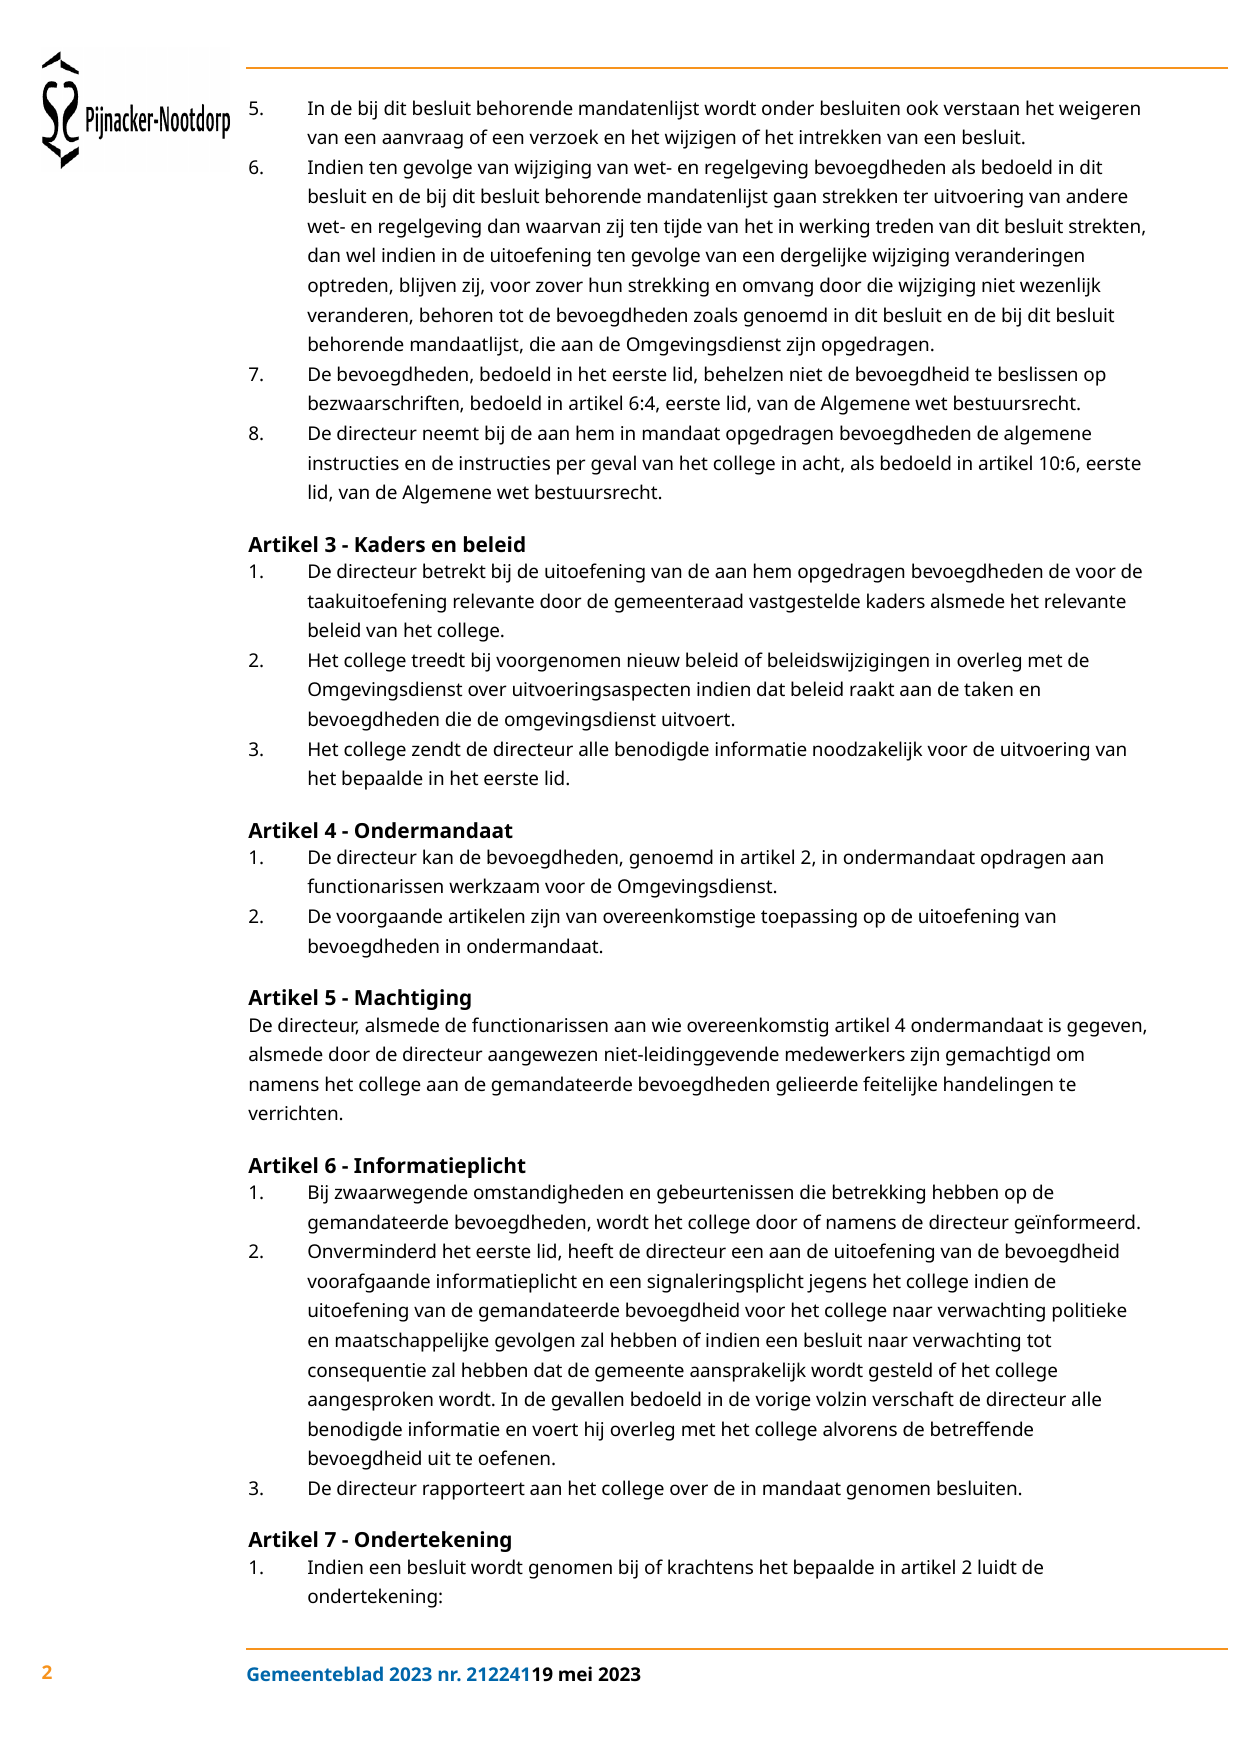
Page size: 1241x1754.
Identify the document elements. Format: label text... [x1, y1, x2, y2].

list Onverminderd het eerste lid, heeft de directeur een aan de uitoefening van de bevoegdheid voorafgaande informatieplicht en een signaleringsplicht jegens het college indien de uitoefening van de gemandateerde bevoegdheid voor het college naar verwachting politieke en maatschappelijke gevolgen zal hebben of indien een besluit naar verwachting tot consequentie zal hebben dat de gemeente aansprakelijk wordt gesteld of het college aangesproken wordt. In de gevallen bedoeld in de vorige volzin verschaft de directeur alle benodigde informatie en voert hij overleg met het college alvorens de betreffende bevoegdheid uit te oefenen. [248, 1238, 1152, 1471]
text De directeur, alsmede de functionarissen aan wie overeenkomstig artikel 4 ondermandaat is gegeven, alsmede door de directeur aangewezen niet-leidinggevende medewerkers zijn gemachtigd om namens het college aan de gemandateerde bevoegdheden gelieerde feitelijke handelingen te verrichten. [248, 1012, 1152, 1126]
picture [41, 47, 231, 172]
list In de bij dit besluit behorende mandatenlijst wordt onder besluiten ook verstaan het weigeren van een aanvraag of een verzoek en het wijzigen of het intrekken van een besluit. [248, 95, 1152, 150]
list De directeur kan de bevoegdheden, genoemd in artikel 2, in ondermandaat opdragen aan functionarissen werkzaam voor de Omgevingsdienst. [248, 844, 1152, 899]
text Artikel 7 - Ondertekening [248, 1526, 1152, 1554]
list Bij zwaarwegende omstandigheden en gebeurtenissen die betrekking hebben op de gemandateerde bevoegdheden, wordt het college door of namens de directeur geïnformeerd. [248, 1179, 1152, 1235]
list De directeur rapporteert aan het college over de in mandaat genomen besluiten. [248, 1475, 1152, 1501]
list De voorgaande artikelen zijn van overeenkomstige toepassing op de uitoefening van bevoegdheden in ondermandaat. [248, 903, 1152, 959]
list Het college zendt de directeur alle benodigde informatie noodzakelijk voor de uitvoering van het bepaalde in het eerste lid. [248, 736, 1152, 791]
list De directeur neemt bij de aan hem in mandaat opgedragen bevoegdheden de algemene instructies en de instructies per geval van het college in acht, als bedoeld in artikel 10:6, eerste lid, van de Algemene wet bestuursrecht. [248, 420, 1152, 505]
list Indien ten gevolge van wijziging van wet- en regelgeving bevoegdheden als bedoeld in dit besluit en de bij dit besluit behorende mandatenlijst gaan strekken ter uitvoering van andere wet- en regelgeving dan waarvan zij ten tijde van het in werking treden van dit besluit strekten, dan wel indien in de uitoefening ten gevolge van een dergelijke wijziging veranderingen optreden, blijven zij, voor zover hun strekking en omvang door die wijziging niet wezenlijk veranderen, behoren tot de bevoegdheden zoals genoemd in dit besluit en de bij dit besluit behorende mandaatlijst, die aan de Omgevingsdienst zijn opgedragen. [248, 154, 1152, 357]
list Indien een besluit wordt genomen bij of krachtens het bepaalde in artikel 2 luidt de ondertekening: [248, 1554, 1152, 1609]
text Artikel 6 - Informatieplicht [248, 1151, 1152, 1179]
list Het college treedt bij voorgenomen nieuw beleid of beleidswijzigingen in overleg met de Omgevingsdienst over uitvoeringsaspecten indien dat beleid raakt aan de taken en bevoegdheden die de omgevingsdienst uitvoert. [248, 647, 1152, 732]
text Artikel 3 - Kaders en beleid [248, 530, 1152, 558]
list De directeur betrekt bij de uitoefening van de aan hem opgedragen bevoegdheden de voor de taakuitoefening relevante door de gemeenteraad vastgestelde kaders alsmede het relevante beleid van het college. [248, 558, 1152, 643]
list De bevoegdheden, bedoeld in het eerste lid, behelzen niet de bevoegdheid te beslissen op bezwaarschriften, bedoeld in artikel 6:4, eerste lid, van de Algemene wet bestuursrecht. [248, 361, 1152, 416]
text Artikel 5 - Machtiging [248, 983, 1152, 1012]
text Artikel 4 - Ondermandaat [248, 816, 1152, 844]
